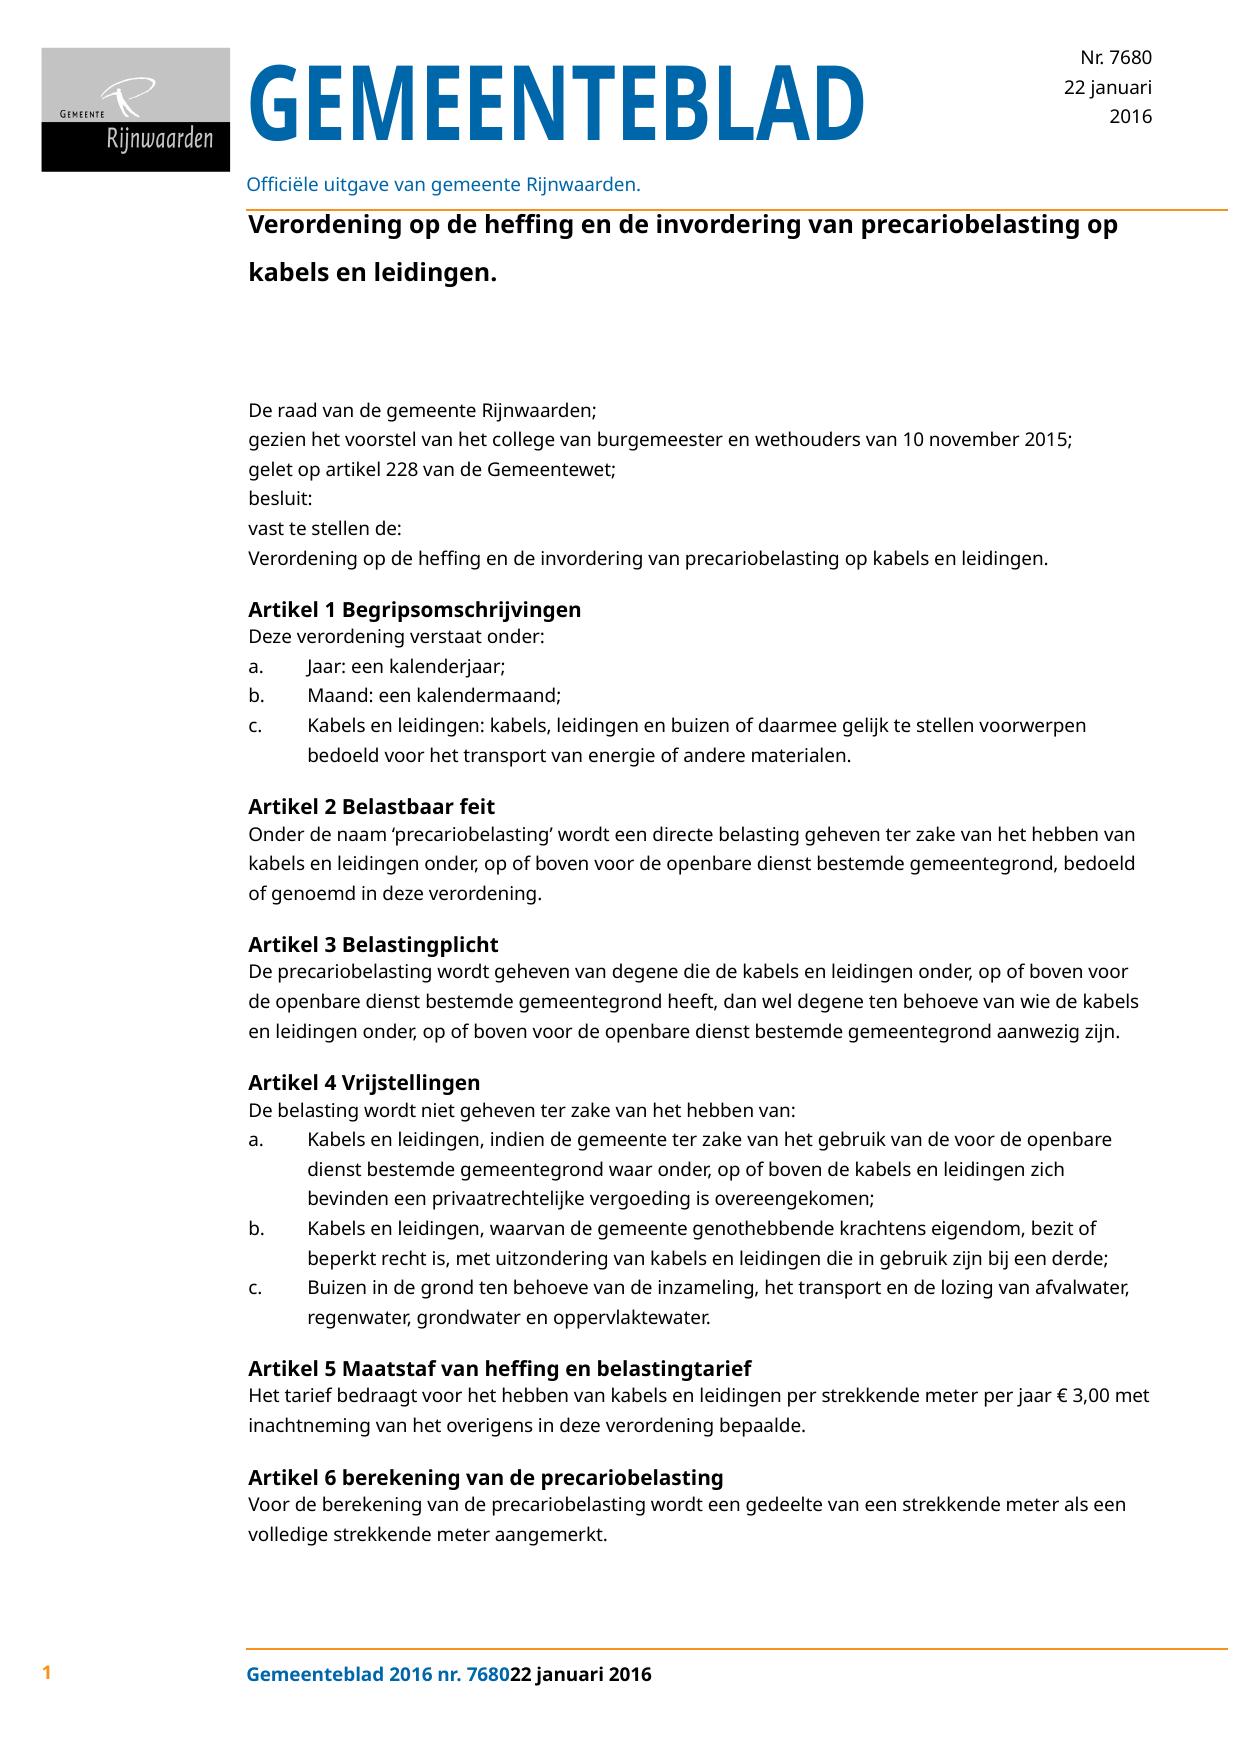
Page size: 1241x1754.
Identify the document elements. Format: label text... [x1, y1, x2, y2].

text Artikel 5 Maatstaf van heffing en belastingtarief [248, 1354, 1152, 1383]
picture [41, 47, 231, 172]
list Jaar: een kalenderjaar; [248, 653, 1152, 679]
text De precariobelasting wordt geheven van degene die de kabels en leidingen onder, op of boven voor de openbare dienst bestemde gemeentegrond heeft, dan wel degene ten behoeve van wie de kabels en leidingen onder, op of boven voor de openbare dienst bestemde gemeentegrond aanwezig zijn. [248, 959, 1152, 1044]
text gelet op artikel 228 van de Gemeentewet; [248, 456, 1152, 482]
text vast te stellen de: [248, 515, 1152, 541]
text Verordening op de heffing en de invordering van precariobelasting op kabels en leidingen. [248, 545, 1152, 570]
text Artikel 6 berekening van de precariobelasting [248, 1463, 1152, 1491]
list Kabels en leidingen: kabels, leidingen en buizen of daarmee gelijk te stellen voorwerpen bedoeld voor het transport van energie of andere materialen. [248, 712, 1152, 768]
text Artikel 1 Begripsomschrijvingen [248, 595, 1152, 623]
text De belasting wordt niet geheven ter zake van het hebben van: [248, 1097, 1152, 1122]
text Het tarief bedraagt voor het hebben van kabels en leidingen per strekkende meter per jaar € 3,00 met inachtneming van het overigens in deze verordening bepaalde. [248, 1383, 1152, 1438]
text Artikel 2 Belastbaar feit [248, 792, 1152, 821]
list Kabels en leidingen, waarvan de gemeente genothebbende krachtens eigendom, bezit of beperkt recht is, met uitzondering van kabels en leidingen die in gebruik zijn bij een derde; [248, 1215, 1152, 1270]
text Onder de naam ‘precariobelasting’ wordt een directe belasting geheven ter zake van het hebben van kabels en leidingen onder, op of boven voor de openbare dienst bestemde gemeentegrond, bedoeld of genoemd in deze verordening. [248, 821, 1152, 906]
text Voor de berekening van de precariobelasting wordt een gedeelte van een strekkende meter als een volledige strekkende meter aangemerkt. [248, 1491, 1152, 1546]
text Artikel 4 Vrijstellingen [248, 1068, 1152, 1097]
text Artikel 3 Belastingplicht [248, 930, 1152, 959]
list Buizen in de grond ten behoeve van de inzameling, het transport en de lozing van afvalwater, regenwater, grondwater en oppervlaktewater. [248, 1274, 1152, 1329]
list Maand: een kalendermaand; [248, 683, 1152, 708]
list Kabels en leidingen, indien de gemeente ter zake van het gebruik van de voor de openbare dienst bestemde gemeentegrond waar onder, op of boven de kabels en leidingen zich bevinden een privaatrechtelijke vergoeding is overeengekomen; [248, 1126, 1152, 1211]
text Deze verordening verstaat onder: [248, 623, 1152, 649]
text Verordening op de heffing en de invordering van precariobelasting op kabels en leidingen. [248, 211, 1152, 288]
text De raad van de gemeente Rijnwaarden; [248, 397, 1152, 422]
text gezien het voorstel van het college van burgemeester en wethouders van 10 november 2015; [248, 426, 1152, 452]
text besluit: [248, 486, 1152, 511]
